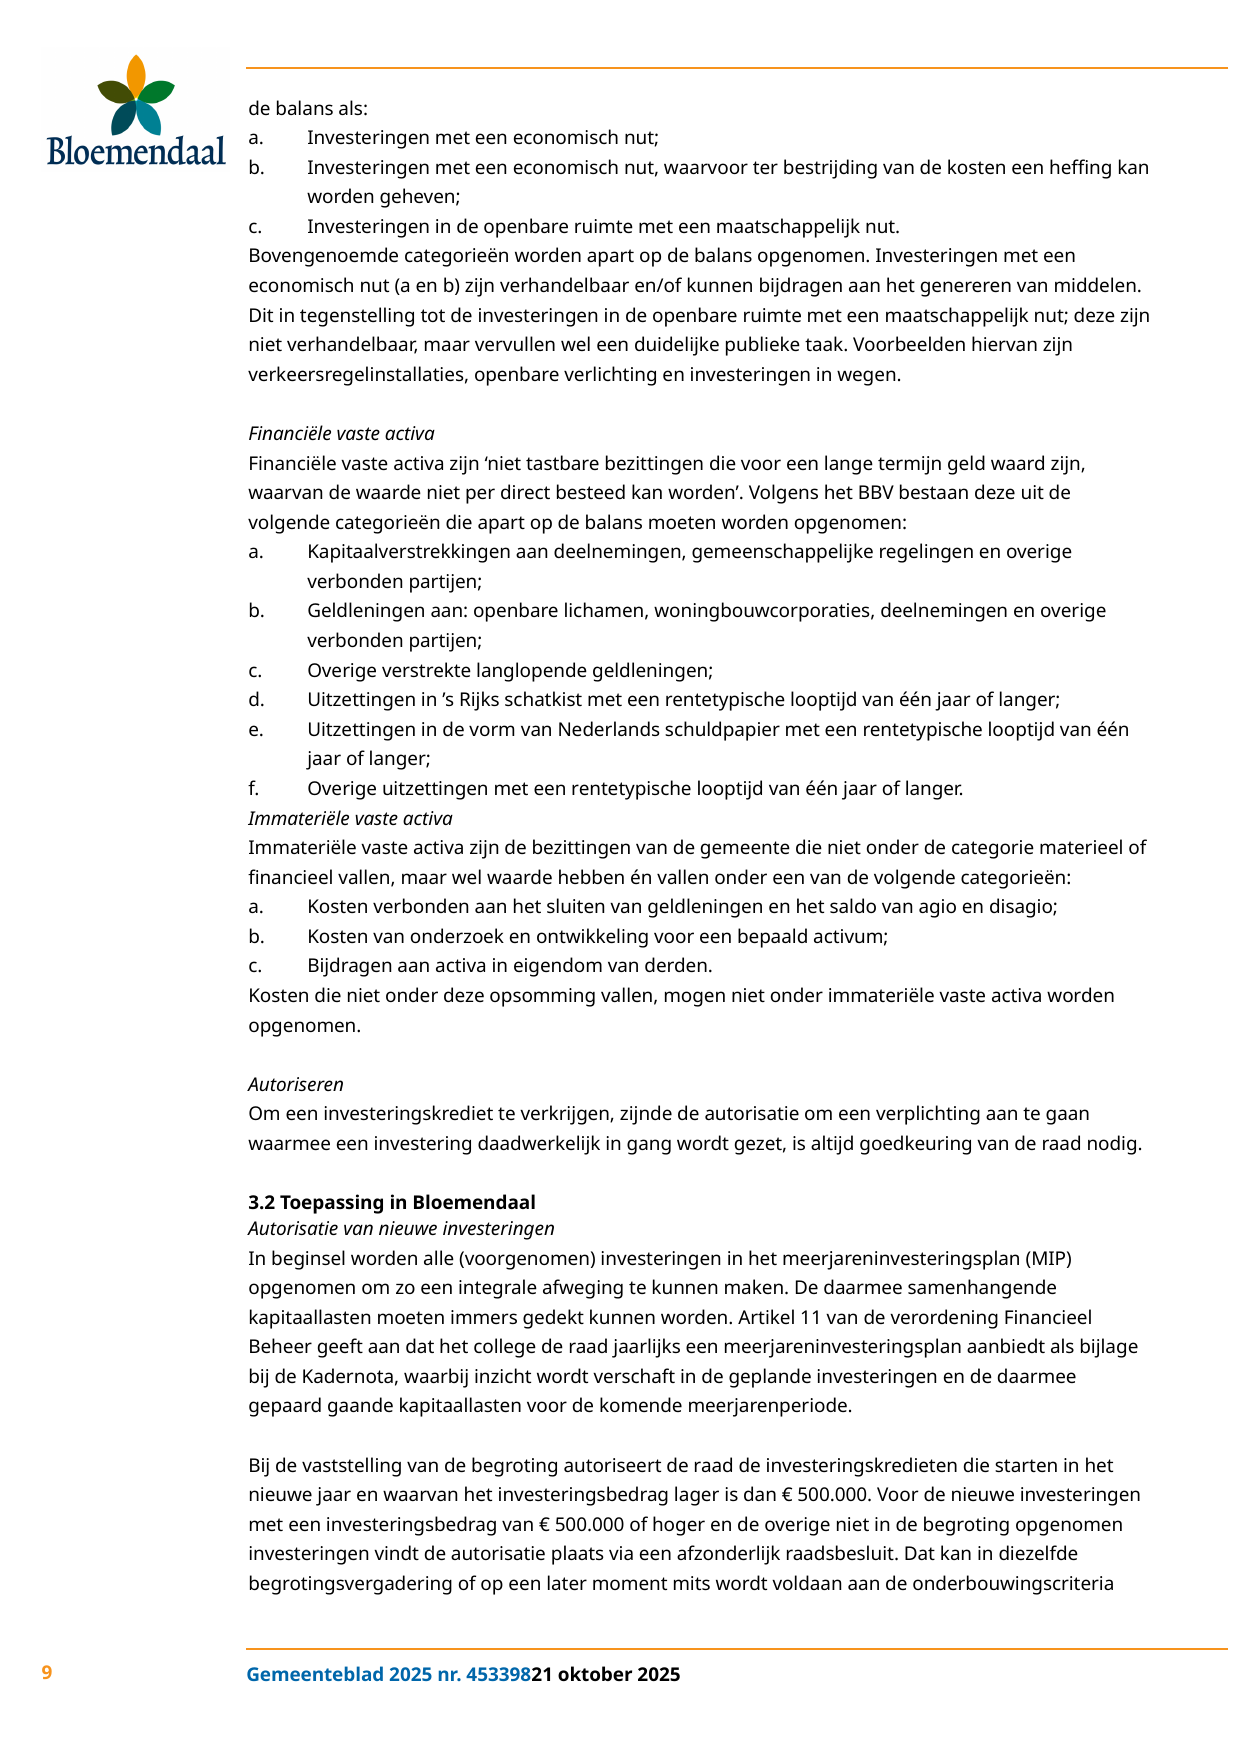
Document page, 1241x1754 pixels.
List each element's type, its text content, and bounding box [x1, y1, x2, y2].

text Immateriële vaste activa [248, 805, 1152, 831]
list Kapitaalverstrekkingen aan deelnemingen, gemeenschappelijke regelingen en overige verbonden partijen; [248, 538, 1152, 594]
text Om een investeringskrediet te verkrijgen, zijnde de autorisatie om een verplichting aan te gaan waarmee een investering daadwerkelijk in gang wordt gezet, is altijd goedkeuring van de raad nodig. [248, 1101, 1152, 1156]
list Kosten verbonden aan het sluiten van geldleningen en het saldo van agio en disagio; [248, 893, 1152, 919]
picture [41, 47, 231, 172]
list Overige verstrekte langlopende geldleningen; [248, 657, 1152, 683]
text Financiële vaste activa zijn ‘niet tastbare bezittingen die voor een lange termijn geld waard zijn, waarvan de waarde niet per direct besteed kan worden’. Volgens het BBV bestaan deze uit de volgende categorieën die apart op de balans moeten worden opgenomen: [248, 450, 1152, 535]
text Bij de vaststelling van de begroting autoriseert de raad de investeringskredieten die starten in het nieuwe jaar en waarvan het investeringsbedrag lager is dan € 500.000. Voor de nieuwe investeringen met een investeringsbedrag van € 500.000 of hoger en de overige niet in de begroting opgenomen investeringen vindt de autorisatie plaats via een afzonderlijk raadsbesluit. Dat kan in diezelfde begrotingsvergadering of op een later moment mits wordt voldaan aan de onderbouwingscriteria [248, 1452, 1152, 1596]
text 3.2 Toepassing in Bloemendaal [248, 1189, 1152, 1215]
list Overige uitzettingen met een rentetypische looptijd van één jaar of langer. [248, 775, 1152, 801]
list Kosten van onderzoek en ontwikkeling voor een bepaald activum; [248, 923, 1152, 949]
text Bovengenoemde categorieën worden apart op de balans opgenomen. Investeringen met een economisch nut (a en b) zijn verhandelbaar en/of kunnen bijdragen aan het genereren van middelen. Dit in tegenstelling tot de investeringen in de openbare ruimte met een maatschappelijk nut; deze zijn niet verhandelbaar, maar vervullen wel een duidelijke publieke taak. Voorbeelden hiervan zijn verkeersregelinstallaties, openbare verlichting en investeringen in wegen. [248, 243, 1152, 387]
list Bijdragen aan activa in eigendom van derden. [248, 953, 1152, 978]
list Investeringen in de openbare ruimte met een maatschappelijk nut. [248, 213, 1152, 239]
list Uitzettingen in de vorm van Nederlands schuldpapier met een rentetypische looptijd van één jaar of langer; [248, 716, 1152, 771]
text Autoriseren [248, 1071, 1152, 1097]
text In beginsel worden alle (voorgenomen) investeringen in het meerjareninvesteringsplan (MIP) opgenomen om zo een integrale afweging te kunnen maken. De daarmee samenhangende kapitaallasten moeten immers gedekt kunnen worden. Artikel 11 van de verordening Financieel Beheer geeft aan dat het college de raad jaarlijks een meerjareninvesteringsplan aanbiedt als bijlage bij de Kadernota, waarbij inzicht wordt verschaft in de geplande investeringen en de daarmee gepaard gaande kapitaallasten voor de komende meerjarenperiode. [248, 1245, 1152, 1418]
list Uitzettingen in ’s Rijks schatkist met een rentetypische looptijd van één jaar of langer; [248, 686, 1152, 712]
list Investeringen met een economisch nut; [248, 124, 1152, 150]
text Financiële vaste activa [248, 420, 1152, 446]
text Immateriële vaste activa zijn de bezittingen van de gemeente die niet onder de categorie materieel of financieel vallen, maar wel waarde hebben én vallen onder een van de volgende categorieën: [248, 834, 1152, 890]
text Kosten die niet onder deze opsomming vallen, mogen niet onder immateriële vaste activa worden opgenomen. [248, 982, 1152, 1038]
list Geldleningen aan: openbare lichamen, woningbouwcorporaties, deelnemingen en overige verbonden partijen; [248, 598, 1152, 653]
list Investeringen met een economisch nut, waarvoor ter bestrijding van de kosten een heffing kan worden geheven; [248, 154, 1152, 209]
text Autorisatie van nieuwe investeringen [248, 1215, 1152, 1241]
text de balans als: [248, 95, 1152, 121]
